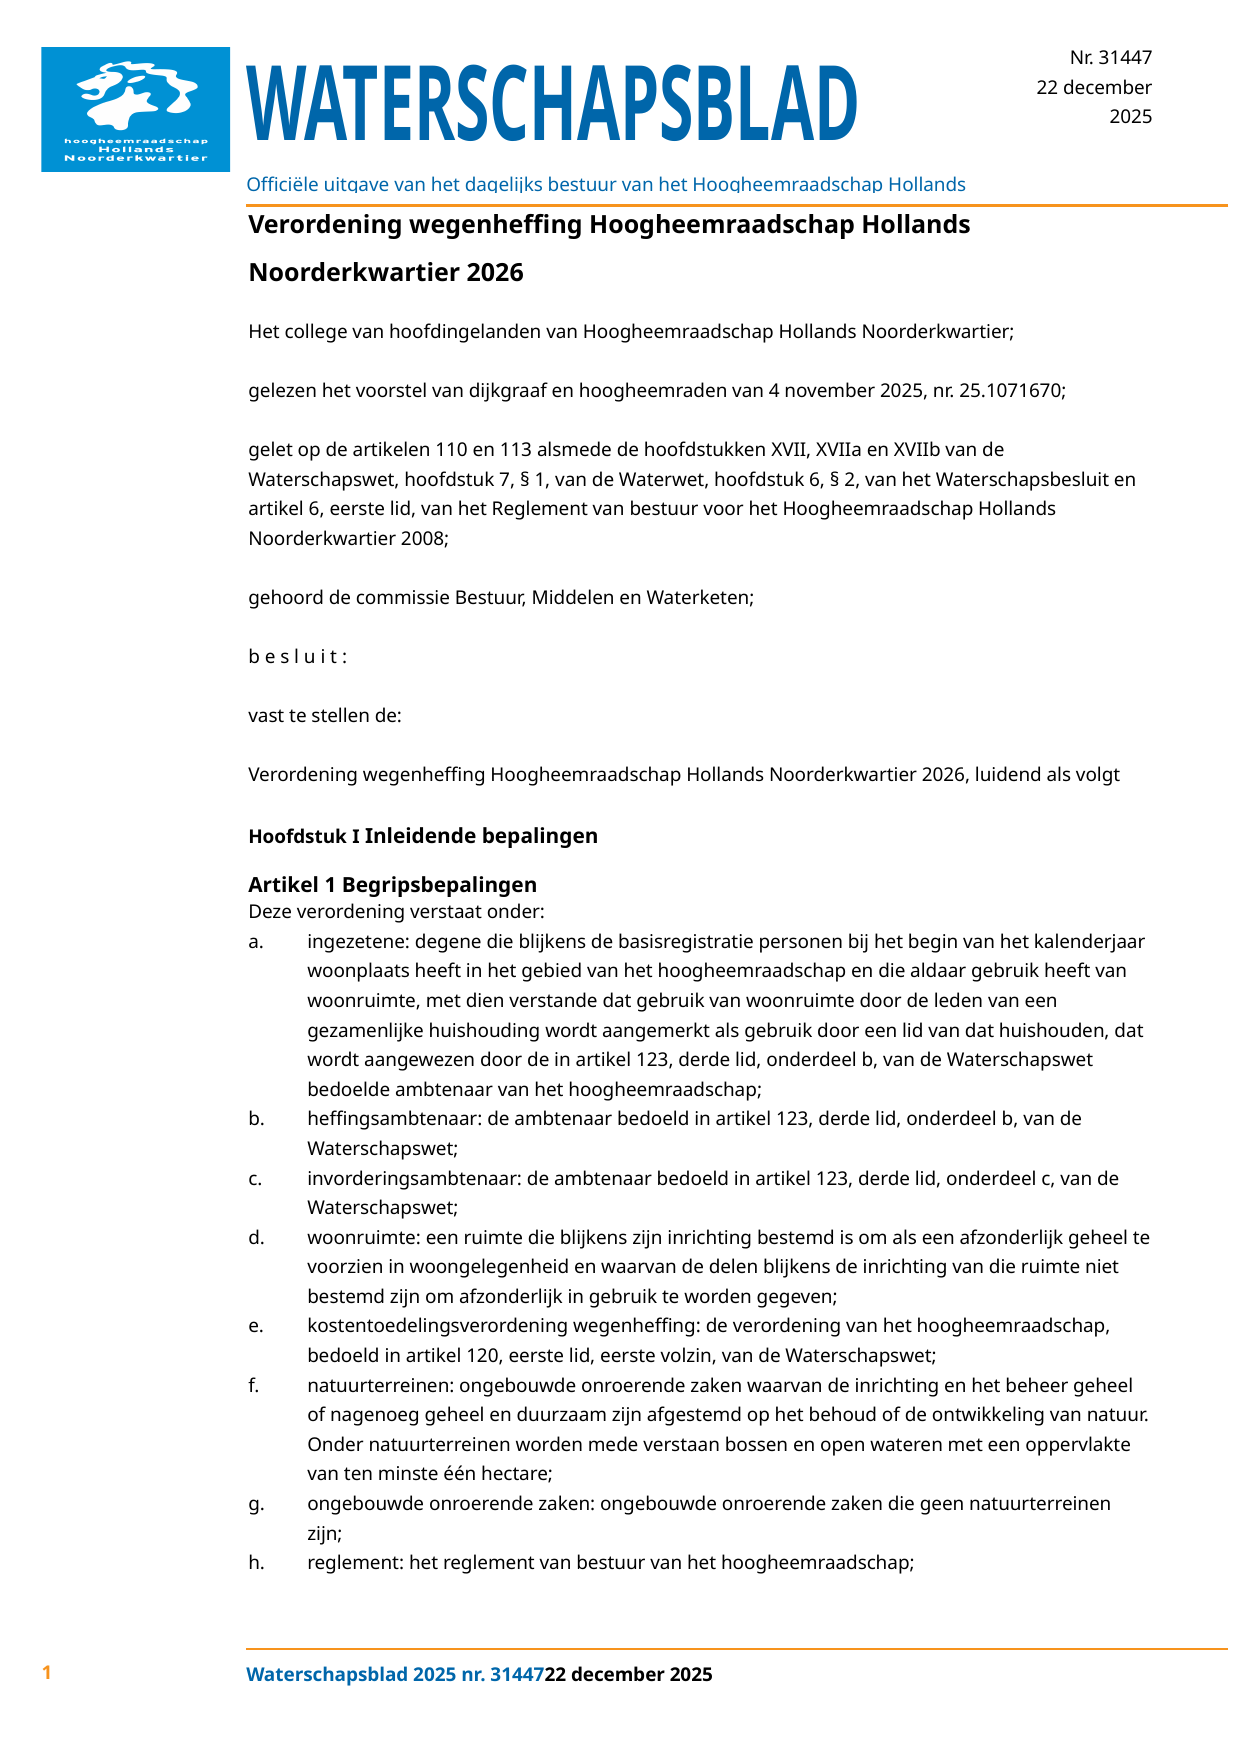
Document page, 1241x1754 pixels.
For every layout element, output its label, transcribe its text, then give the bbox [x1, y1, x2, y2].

text Verordening wegenheffing Hoogheemraadschap Hollands Noorderkwartier 2026 [248, 207, 1152, 288]
text b e s l u i t : [248, 643, 1152, 669]
list invorderingsambtenaar: de ambtenaar bedoeld in artikel 123, derde lid, onderdeel c, van de Waterschapswet; [248, 1165, 1152, 1220]
text gelezen het voorstel van dijkgraaf en hoogheemraden van 4 november 2025, nr. 25.1071670; [248, 377, 1152, 403]
picture [78, 64, 122, 99]
text gehoord de commissie Bestuur, Middelen en Waterketen; [248, 584, 1152, 610]
list natuurterreinen: ongebouwde onroerende zaken waarvan de inrichting en het beheer geheel of nagenoeg geheel en duurzaam zijn afgestemd op het behoud of de ontwikkeling van natuur. Onder natuurterreinen worden mede verstaan bossen en open wateren met een oppervlakte van ten minste één hectare; [248, 1372, 1152, 1486]
text Verordening wegenheffing Hoogheemraadschap Hollands Noorderkwartier 2026, luidend als volgt [248, 762, 1152, 787]
list ongebouwde onroerende zaken: ongebouwde onroerende zaken die geen natuurterreinen zijn; [248, 1490, 1152, 1546]
text Hoofdstuk I Inleidende bepalingen [248, 821, 1152, 849]
text Artikel 1 Begripsbepalingen [248, 870, 1152, 898]
picture [118, 62, 197, 112]
picture [129, 76, 144, 82]
text gelet op de artikelen 110 en 113 alsmede de hoofdstukken XVII, XVIIa en XVIIb van de Waterschapswet, hoofdstuk 7, § 1, van de Waterwet, hoofdstuk 6, § 2, van het Waterschapsbesluit en artikel 6, eerste lid, van het Reglement van bestuur voor het Hoogheemraadschap Hollands Noorderkwartier 2008; [248, 436, 1152, 551]
list kostentoedelingsverordening wegenheffing: de verordening van het hoogheemraadschap, bedoeld in artikel 120, eerste lid, eerste volzin, van de Waterschapswet; [248, 1313, 1152, 1368]
list woonruimte: een ruimte die blijkens zijn inrichting bestemd is om als een afzonderlijk geheel te voorzien in woongelegenheid en waarvan de delen blijkens de inrichting van die ruimte niet bestemd zijn om afzonderlijk in gebruik te worden gegeven; [248, 1224, 1152, 1309]
picture [88, 87, 157, 130]
text Deze verordening verstaat onder: [248, 898, 1152, 924]
list ingezetene: degene die blijkens de basisregistratie personen bij het begin van het kalenderjaar woonplaats heeft in het gebied van het hoogheemraadschap en die aldaar gebruik heeft van woonruimte, met dien verstande dat gebruik van woonruimte door de leden van een gezamenlijke huishouding wordt aangemerkt als gebruik door een lid van dat huishouden, dat wordt aangewezen door de in artikel 123, derde lid, onderdeel b, van de Waterschapswet bedoelde ambtenaar van het hoogheemraadschap; [248, 928, 1152, 1102]
text Het college van hoofdingelanden van Hoogheemraadschap Hollands Noorderkwartier; [248, 318, 1152, 344]
text vast te stellen de: [248, 702, 1152, 728]
list reglement: het reglement van bestuur van het hoogheemraadschap; [248, 1549, 1152, 1575]
list heffingsambtenaar: de ambtenaar bedoeld in artikel 123, derde lid, onderdeel b, van de Waterschapswet; [248, 1106, 1152, 1161]
